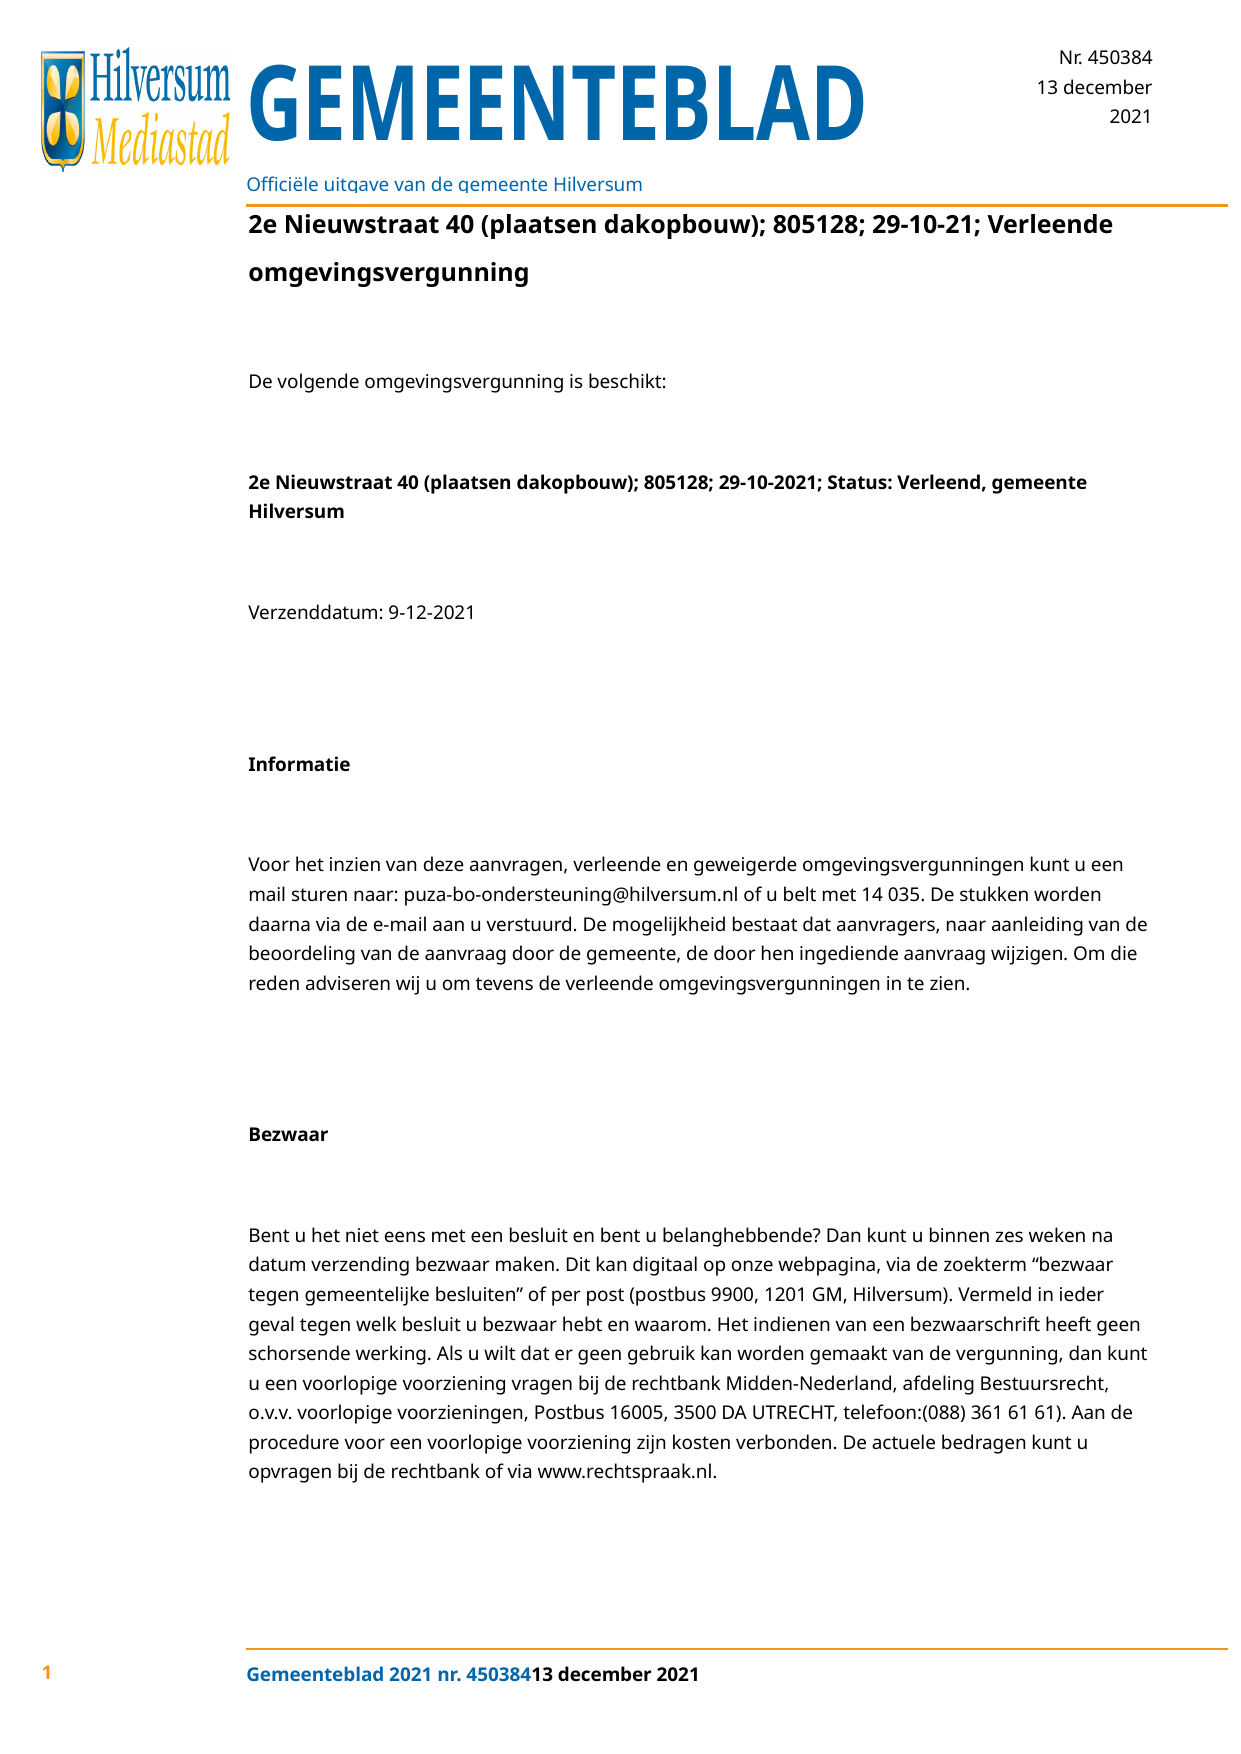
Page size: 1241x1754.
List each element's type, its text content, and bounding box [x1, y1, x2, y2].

text Verzenddatum: 9-12-2021 [248, 599, 1152, 625]
picture [41, 47, 231, 172]
text 2e Nieuwstraat 40 (plaatsen dakopbouw); 805128; 29-10-2021; Status: Verleend, gemeente Hilversum [248, 469, 1152, 524]
text 2e Nieuwstraat 40 (plaatsen dakopbouw); 805128; 29-10-21; Verleende omgevingsvergunning [248, 207, 1152, 288]
text De volgende omgevingsvergunning is beschikt: [248, 368, 1152, 394]
text Bent u het niet eens met een besluit en bent u belanghebbende? Dan kunt u binnen zes weken na datum verzending bezwaar maken. Dit kan digitaal op onze webpagina, via de zoekterm “bezwaar tegen gemeentelijke besluiten” of per post (postbus 9900, 1201 GM, Hilversum). Vermeld in ieder geval tegen welk besluit u bezwaar hebt en waarom. Het indienen van een bezwaarschrift heeft geen schorsende werking. Als u wilt dat er geen gebruik kan worden gemaakt van de vergunning, dan kunt u een voorlopige voorziening vragen bij de rechtbank Midden-Nederland, afdeling Bestuursrecht, o.v.v. voorlopige voorzieningen, Postbus 16005, 3500 DA UTRECHT, telefoon:(088) 361 61 61). Aan de procedure voor een voorlopige voorziening zijn kosten verbonden. De actuele bedragen kunt u opvragen bij de rechtbank of via www.rechtspraak.nl. [248, 1222, 1152, 1484]
text Bezwaar [248, 1121, 1152, 1147]
text Voor het inzien van deze aanvragen, verleende en geweigerde omgevingsvergunningen kunt u een mail sturen naar: puza-bo-ondersteuning@hilversum.nl of u belt met 14 035. De stukken worden daarna via de e-mail aan u verstuurd. De mogelijkheid bestaat dat aanvragers, naar aanleiding van de beoordeling van de aanvraag door de gemeente, de door hen ingediende aanvraag wijzigen. Om die reden adviseren wij u om tevens de verleende omgevingsvergunningen in te zien. [248, 852, 1152, 996]
text Informatie [248, 751, 1152, 777]
